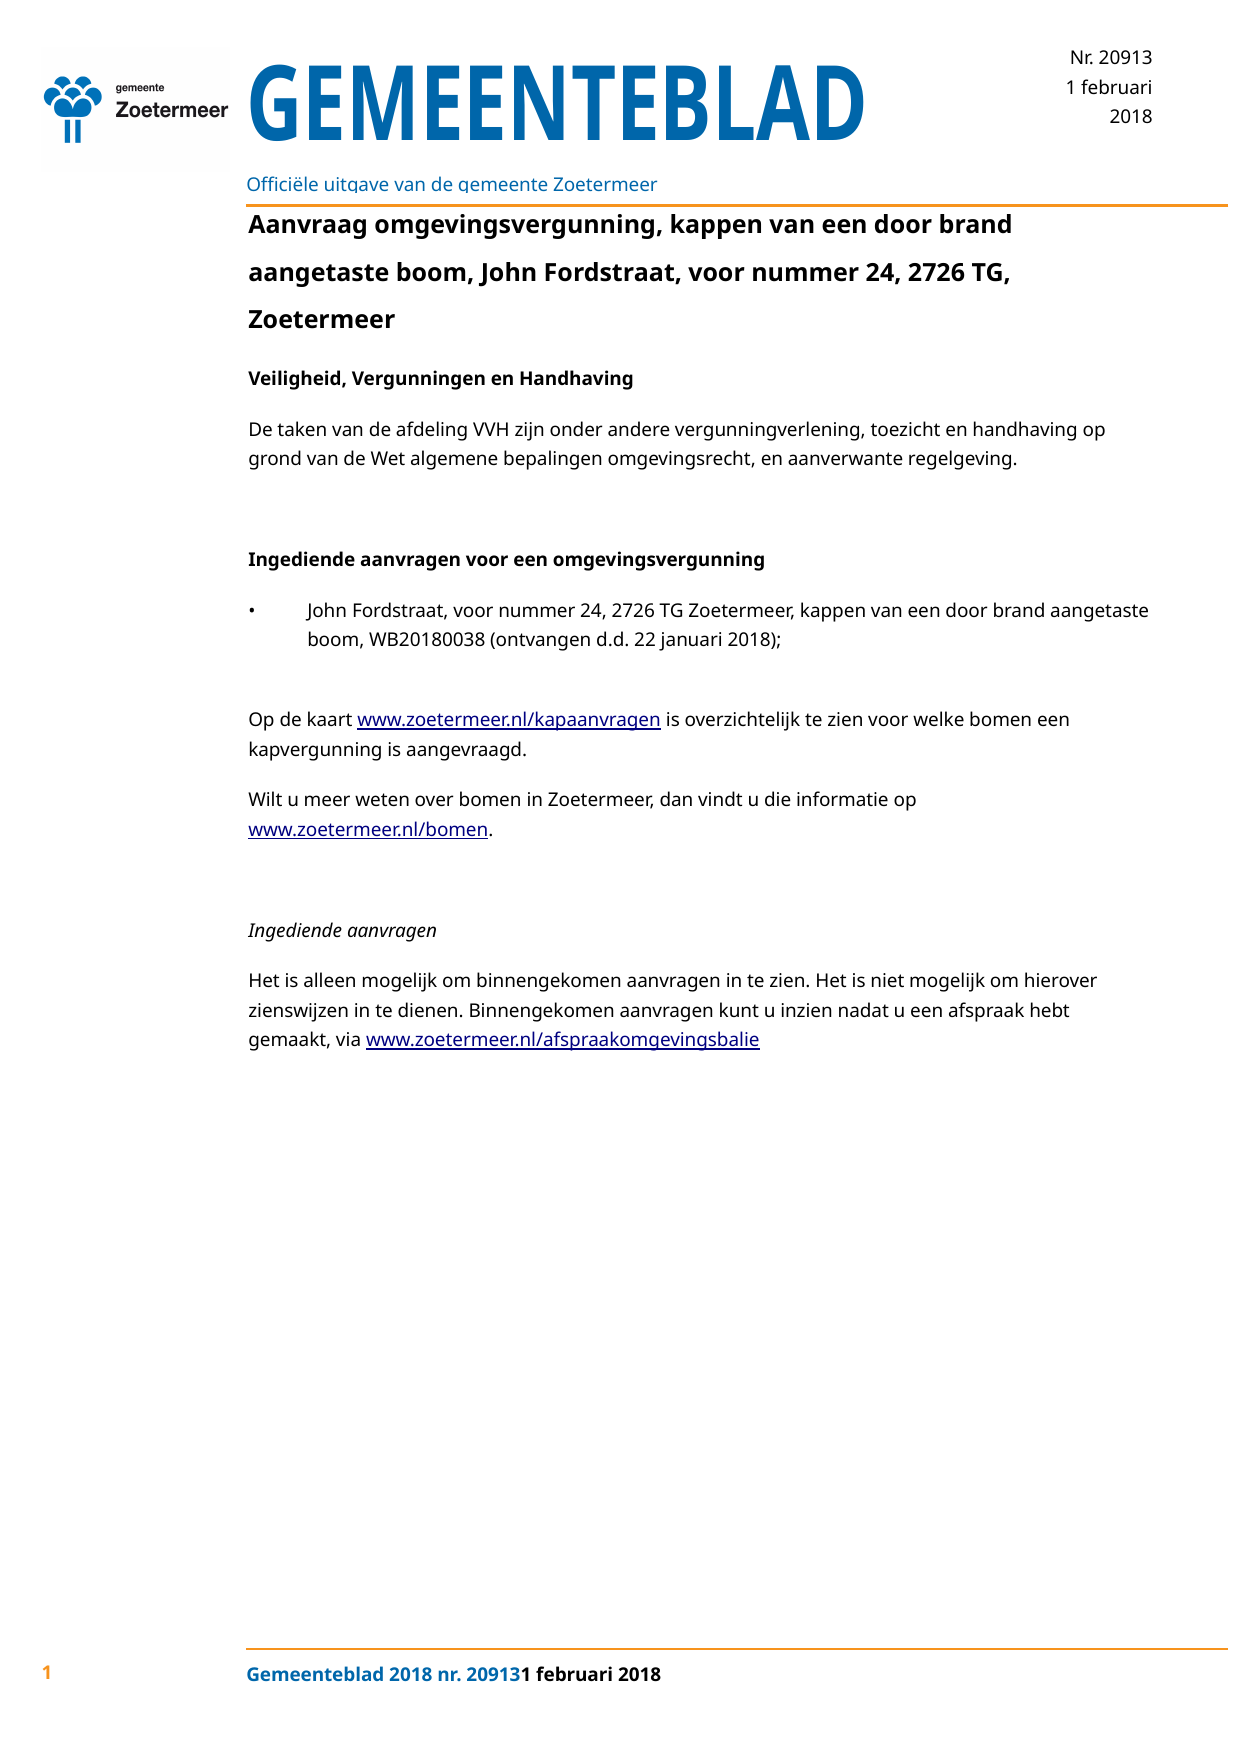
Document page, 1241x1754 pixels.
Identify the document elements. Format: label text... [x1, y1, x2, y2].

text Wilt u meer weten over bomen in Zoetermeer, dan vindt u die informatie op www.zoetermeer.nl/bomen. [248, 786, 1152, 842]
text Veiligheid, Vergunningen en Handhaving [248, 366, 1152, 391]
list John Fordstraat, voor nummer 24, 2726 TG Zoetermeer, kappen van een door brand aangetaste boom, WB20180038 (ontvangen d.d. 22 januari 2018); [248, 597, 1152, 652]
text Het is alleen mogelijk om binnengekomen aanvragen in te zien. Het is niet mogelijk om hierover zienswijzen in te dienen. Binnengekomen aanvragen kunt u inzien nadat u een afspraak hebt gemaakt, via www.zoetermeer.nl/afspraakomgevingsbalie [248, 967, 1152, 1052]
text De taken van de afdeling VVH zijn onder andere vergunningverlening, toezicht en handhaving op grond van de Wet algemene bepalingen omgevingsrecht, en aanverwante regelgeving. [248, 416, 1152, 471]
text Ingediende aanvragen [248, 917, 1152, 942]
text Aanvraag omgevingsvergunning, kappen van een door brand aangetaste boom, John Fordstraat, voor nummer 24, 2726 TG, Zoetermeer [248, 207, 1152, 336]
text Op de kaart www.zoetermeer.nl/kapaanvragen is overzichtelijk te zien voor welke bomen een kapvergunning is aangevraagd. [248, 706, 1152, 762]
text Ingediende aanvragen voor een omgevingsvergunning [248, 546, 1152, 572]
picture [41, 47, 231, 172]
